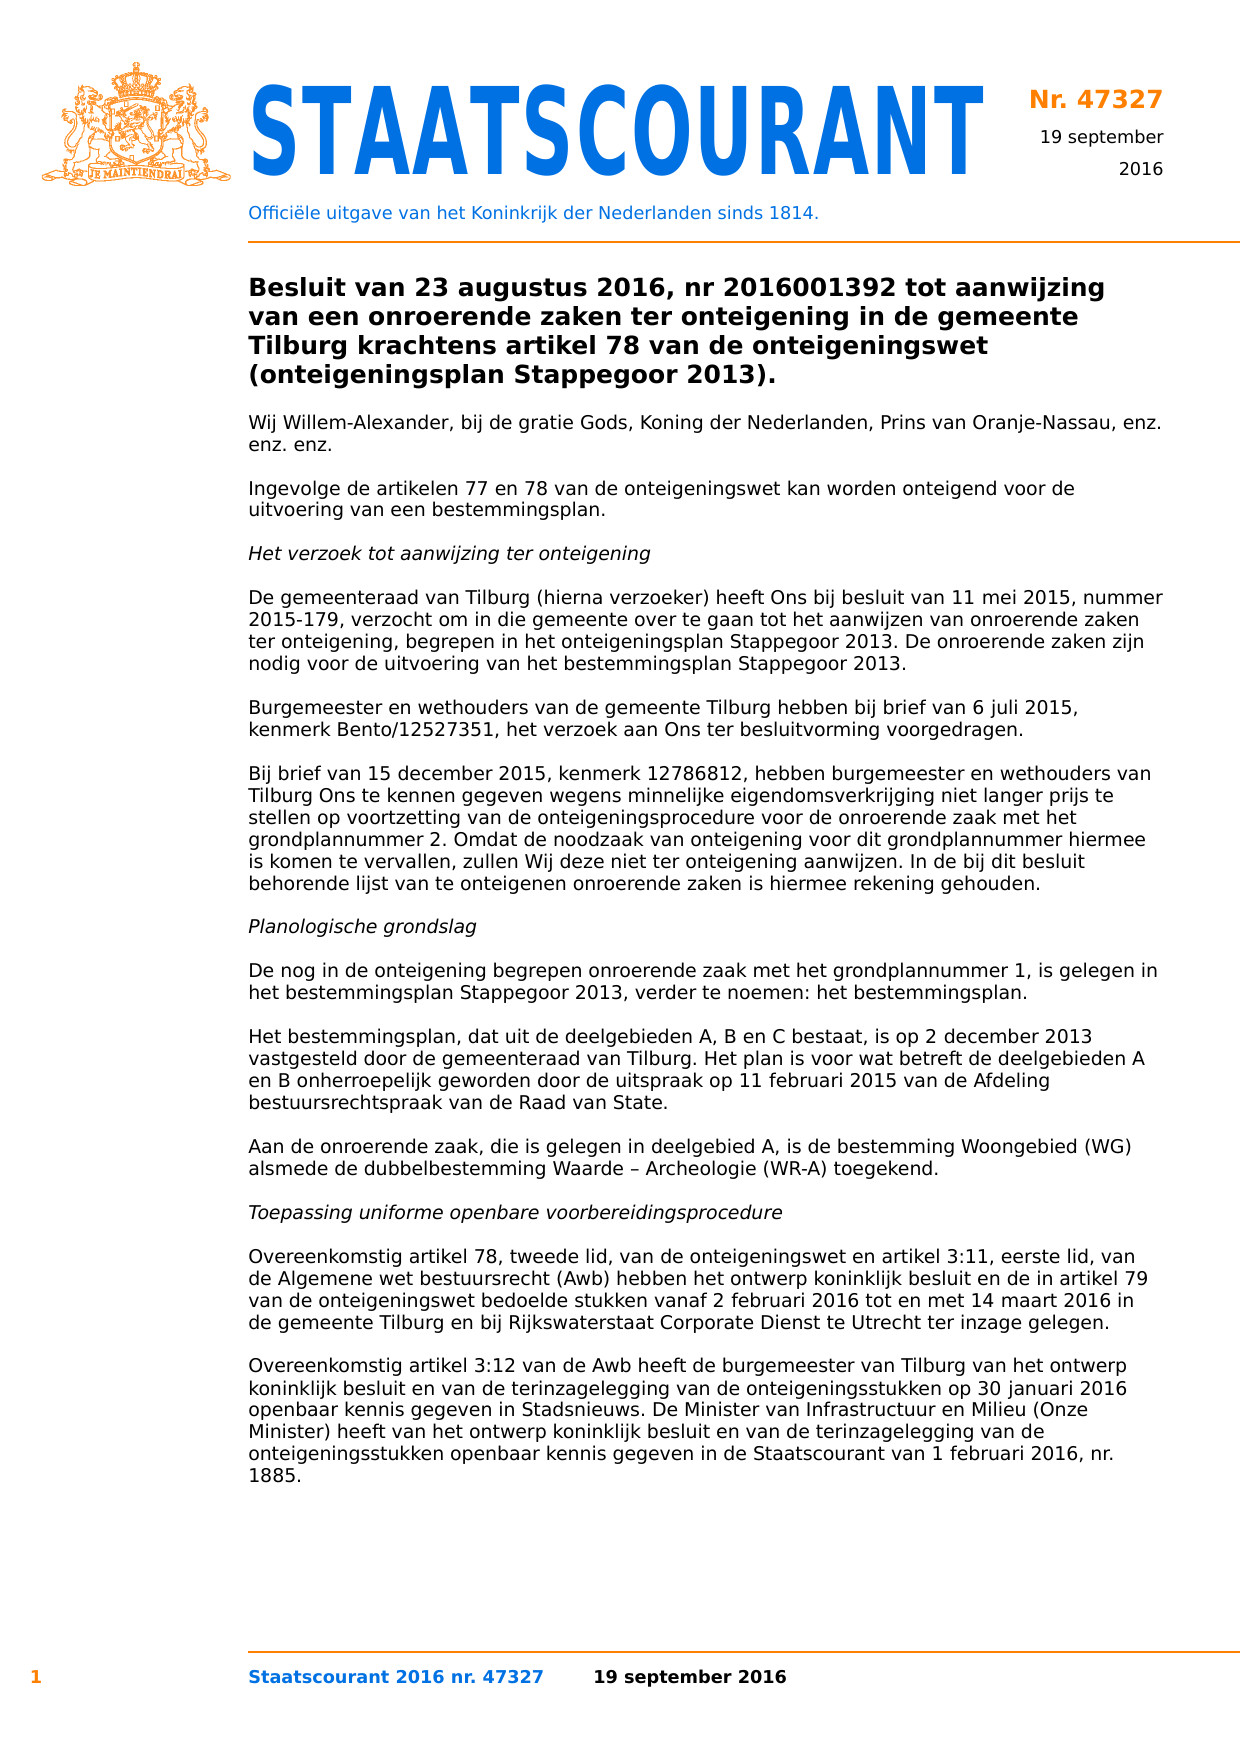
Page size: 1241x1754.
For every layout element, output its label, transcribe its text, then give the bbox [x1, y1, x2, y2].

subtitle Het verzoek tot aanwijzing ter onteigening [248, 543, 1163, 565]
table_cell 19 september [998, 121, 1240, 153]
text Bij brief van 15 december 2015, kenmerk 12786812, hebben burgemeester en wethouders van Tilburg Ons te kennen gegeven wegens minnelijke eigendomsverkrijging niet langer prijs te stellen op voortzetting van de onteigeningsprocedure voor de onroerende zaak met het grondplannummer 2. Omdat de noodzaak van onteigening voor dit grondplannummer hiermee is komen te vervallen, zullen Wij deze niet ter onteigening aanwijzen. In de bij dit besluit behorende lijst van te onteigenen onroerende zaken is hiermee rekening gehouden. [248, 763, 1163, 894]
text Wij Willem-Alexander, bij de gratie Gods, Koning der Nederlanden, Prins van Oranje-Nassau, enz. enz. enz. [248, 412, 1163, 456]
text De nog in de onteigening begrepen onroerende zaak met het grondplannummer 1, is gelegen in het bestemmingsplan Stappegoor 2013, verder te noemen: het bestemmingsplan. [248, 960, 1163, 1004]
text Ingevolge de artikelen 77 en 78 van de onteigeningswet kan worden onteigend voor de uitvoering van een bestemmingsplan. [248, 477, 1163, 521]
table_cell Officiële uitgave van het Koninkrijk der Nederlanden sinds 1814. [248, 203, 1240, 241]
text Burgemeester en wethouders van de gemeente Tilburg hebben bij brief van 6 juli 2015, kenmerk Bento/12527351, het verzoek aan Ons ter besluitvorming voorgedragen. [248, 697, 1163, 741]
text Het bestemmingsplan, dat uit de deelgebieden A, B en C bestaat, is op 2 december 2013 vastgesteld door de gemeenteraad van Tilburg. Het plan is voor wat betreft de deelgebieden A en B onherroepelijk geworden door de uitspraak op 11 februari 2015 van de Afdeling bestuursrechtspraak van de Raad van State. [248, 1026, 1163, 1114]
table_header STAATSCOURANT [248, 62, 998, 203]
table_header Nr. 47327 [998, 62, 1240, 121]
text Aan de onroerende zaak, die is gelegen in deelgebied A, is de bestemming Woongebied (WG) alsmede de dubbelbestemming Waarde – Archeologie (WR-A) toegekend. [248, 1136, 1163, 1180]
subtitle Toepassing uniforme openbare voorbereidingsprocedure [248, 1202, 1163, 1224]
picture [41, 62, 231, 186]
subtitle Besluit van 23 augustus 2016, nr 2016001392 tot aanwijzing van een onroerende zaken ter onteigening in de gemeente Tilburg krachtens artikel 78 van de onteigeningswet (onteigeningsplan Stappegoor 2013). [248, 273, 1163, 390]
subtitle Planologische grondslag [248, 916, 1163, 938]
table_header [25, 62, 248, 241]
text De gemeenteraad van Tilburg (hierna verzoeker) heeft Ons bij besluit van 11 mei 2015, nummer 2015-179, verzocht om in die gemeente over te gaan tot het aanwijzen van onroerende zaken ter onteigening, begrepen in het onteigeningsplan Stappegoor 2013. De onroerende zaken zijn nodig voor de uitvoering van het bestemmingsplan Stappegoor 2013. [248, 587, 1163, 675]
text Overeenkomstig artikel 3:12 van de Awb heeft de burgemeester van Tilburg van het ontwerp koninklijk besluit en van de terinzagelegging van de onteigeningsstukken op 30 januari 2016 openbaar kennis gegeven in Stadsnieuws. De Minister van Infrastructuur en Milieu (Onze Minister) heeft van het ontwerp koninklijk besluit en van de terinzagelegging van de onteigeningsstukken openbaar kennis gegeven in de Staatscourant van 1 februari 2016, nr. 1885. [248, 1355, 1163, 1487]
text Overeenkomstig artikel 78, tweede lid, van de onteigeningswet en artikel 3:11, eerste lid, van de Algemene wet bestuursrecht (Awb) hebben het ontwerp koninklijk besluit en de in artikel 79 van de onteigeningswet bedoelde stukken vanaf 2 februari 2016 tot en met 14 maart 2016 in de gemeente Tilburg en bij Rijkswaterstaat Corporate Dienst te Utrecht ter inzage gelegen. [248, 1246, 1163, 1333]
table_cell 2016 [998, 153, 1240, 203]
